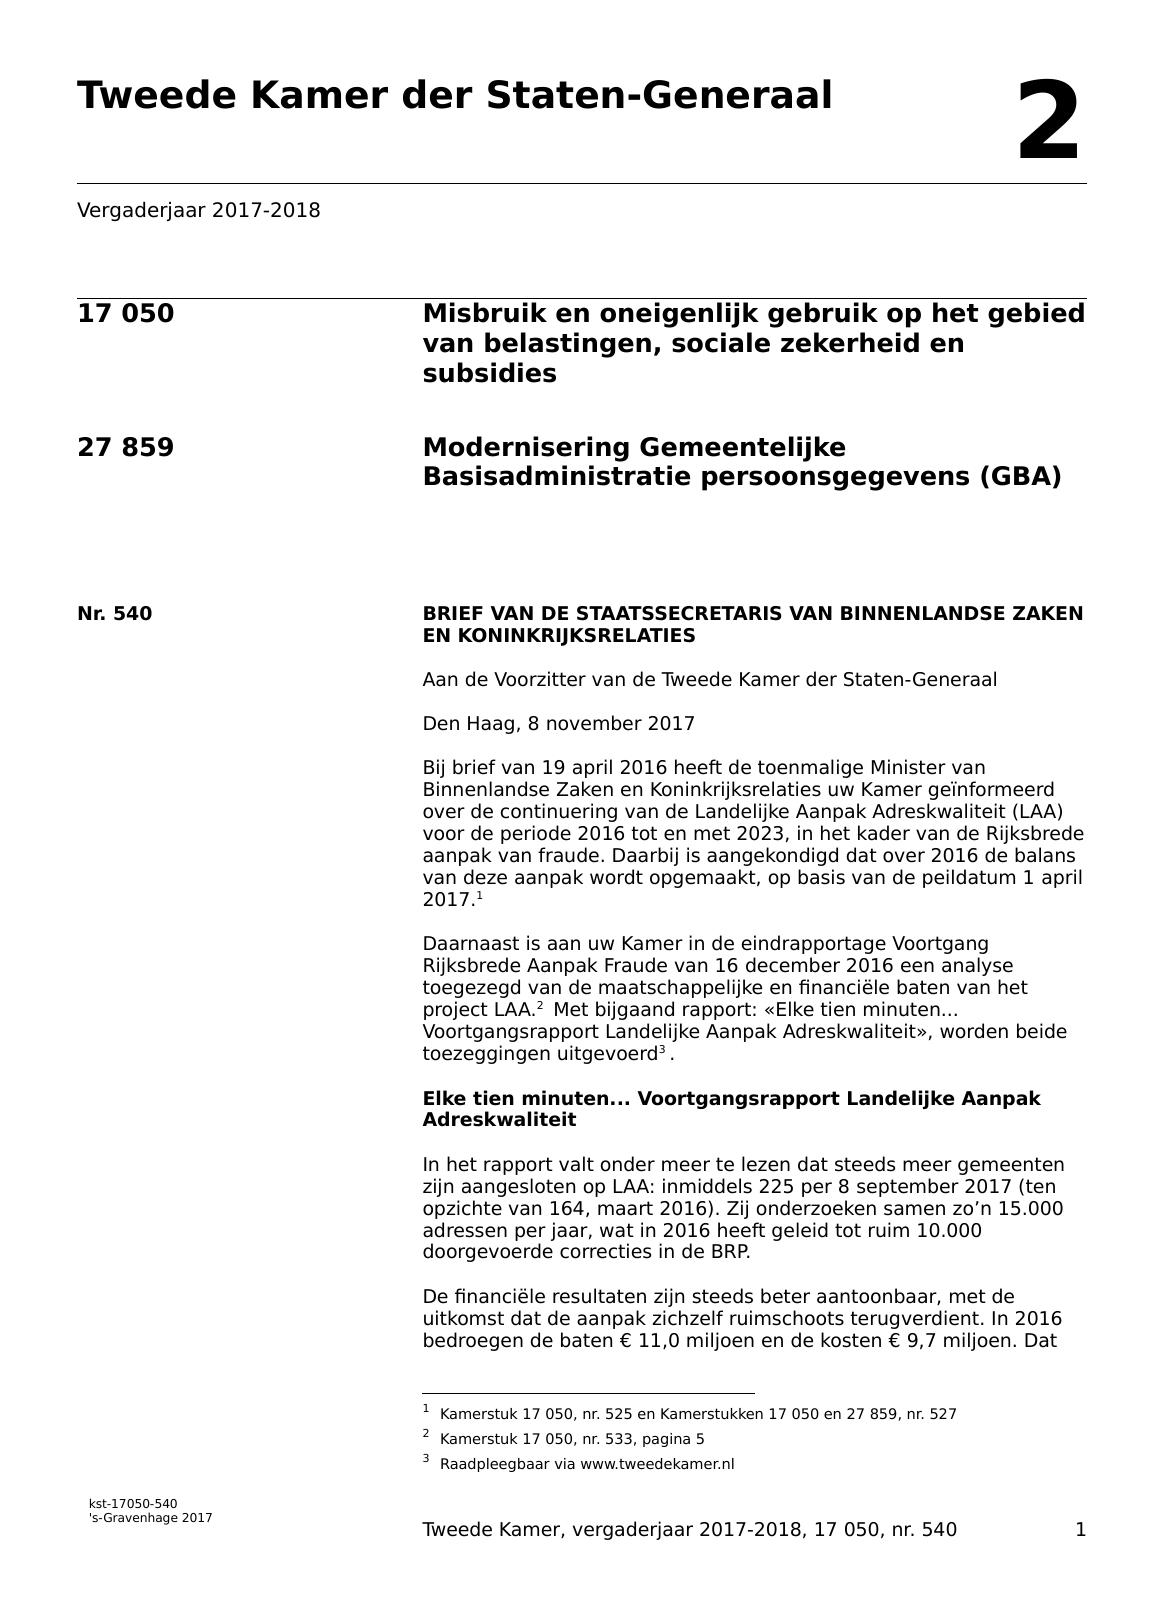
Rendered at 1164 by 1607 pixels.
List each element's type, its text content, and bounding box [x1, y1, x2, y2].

text Bij brief van 19 april 2016 heeft de toenmalige Minister van Binnenlandse Zaken en Koninkrijksrelaties uw Kamer geïnformeerd over de continuering van de Landelijke Aanpak Adreskwaliteit (LAA) voor de periode 2016 tot en met 2023, in het kader van de Rijksbrede aanpak van fraude. Daarbij is aangekondigd dat over 2016 de balans van deze aanpak wordt opgemaakt, op basis van de peildatum 1 april 2017. [422, 757, 1087, 911]
text 's-Gravenhage 2017 [88, 1511, 323, 1525]
subtitle Elke tien minuten... Voortgangsrapport Landelijke Aanpak Adreskwaliteit [422, 1087, 1087, 1131]
text Kamerstuk 17 050, nr. 533, pagina 5 [422, 1427, 1087, 1449]
text Den Haag, 8 november 2017 [422, 713, 1087, 735]
text Kamerstuk 17 050, nr. 525 en Kamerstukken 17 050 en 27 859, nr. 527 [422, 1402, 1087, 1424]
table_cell Vergaderjaar 2017-2018 [77, 184, 1087, 298]
table_header Tweede Kamer der Staten-Generaal [77, 59, 886, 183]
table_header 2 [886, 59, 1087, 183]
subtitle 27 859 Modernisering Gemeentelijke Basisadministratie persoonsgegevens (GBA) [77, 432, 1087, 492]
text Aan de Voorzitter van de Tweede Kamer der Staten-Generaal [422, 669, 1087, 691]
text Daarnaast is aan uw Kamer in de eindrapportage Voortgang Rijksbrede Aanpak Fraude van 16 december 2016 een analyse toegezegd van de maatschappelijke en financiële baten van het project LAA. Met bijgaand rapport: «Elke tien minuten... Voortgangsrapport Landelijke Aanpak Adreskwaliteit», worden beide toezeggingen uitgevoerd. [422, 933, 1087, 1065]
text kst-17050-540 [88, 1497, 323, 1511]
text In het rapport valt onder meer te lezen dat steeds meer gemeenten zijn aangesloten op LAA: inmiddels 225 per 8 september 2017 (ten opzichte van 164, maart 2016). Zij onderzoeken samen zo’n 15.000 adressen per jaar, wat in 2016 heeft geleid tot ruim 10.000 doorgevoerde correcties in de BRP. [422, 1153, 1087, 1263]
subtitle 17 050 Misbruik en oneigenlijk gebruik op het gebied van belastingen, sociale zekerheid en subsidies [77, 299, 1087, 388]
text Raadpleegbaar via www.tweedekamer.nl [422, 1452, 1087, 1474]
subtitle Nr. 540 BRIEF VAN DE STAATSSECRETARIS VAN BINNENLANDSE ZAKEN EN KONINKRIJKSRELATIES [77, 603, 1087, 647]
text De financiële resultaten zijn steeds beter aantoonbaar, met de uitkomst dat de aanpak zichzelf ruimschoots terugverdient. In 2016 bedroegen de baten € 11,0 miljoen en de kosten € 9,7 miljoen. Dat [422, 1286, 1087, 1352]
